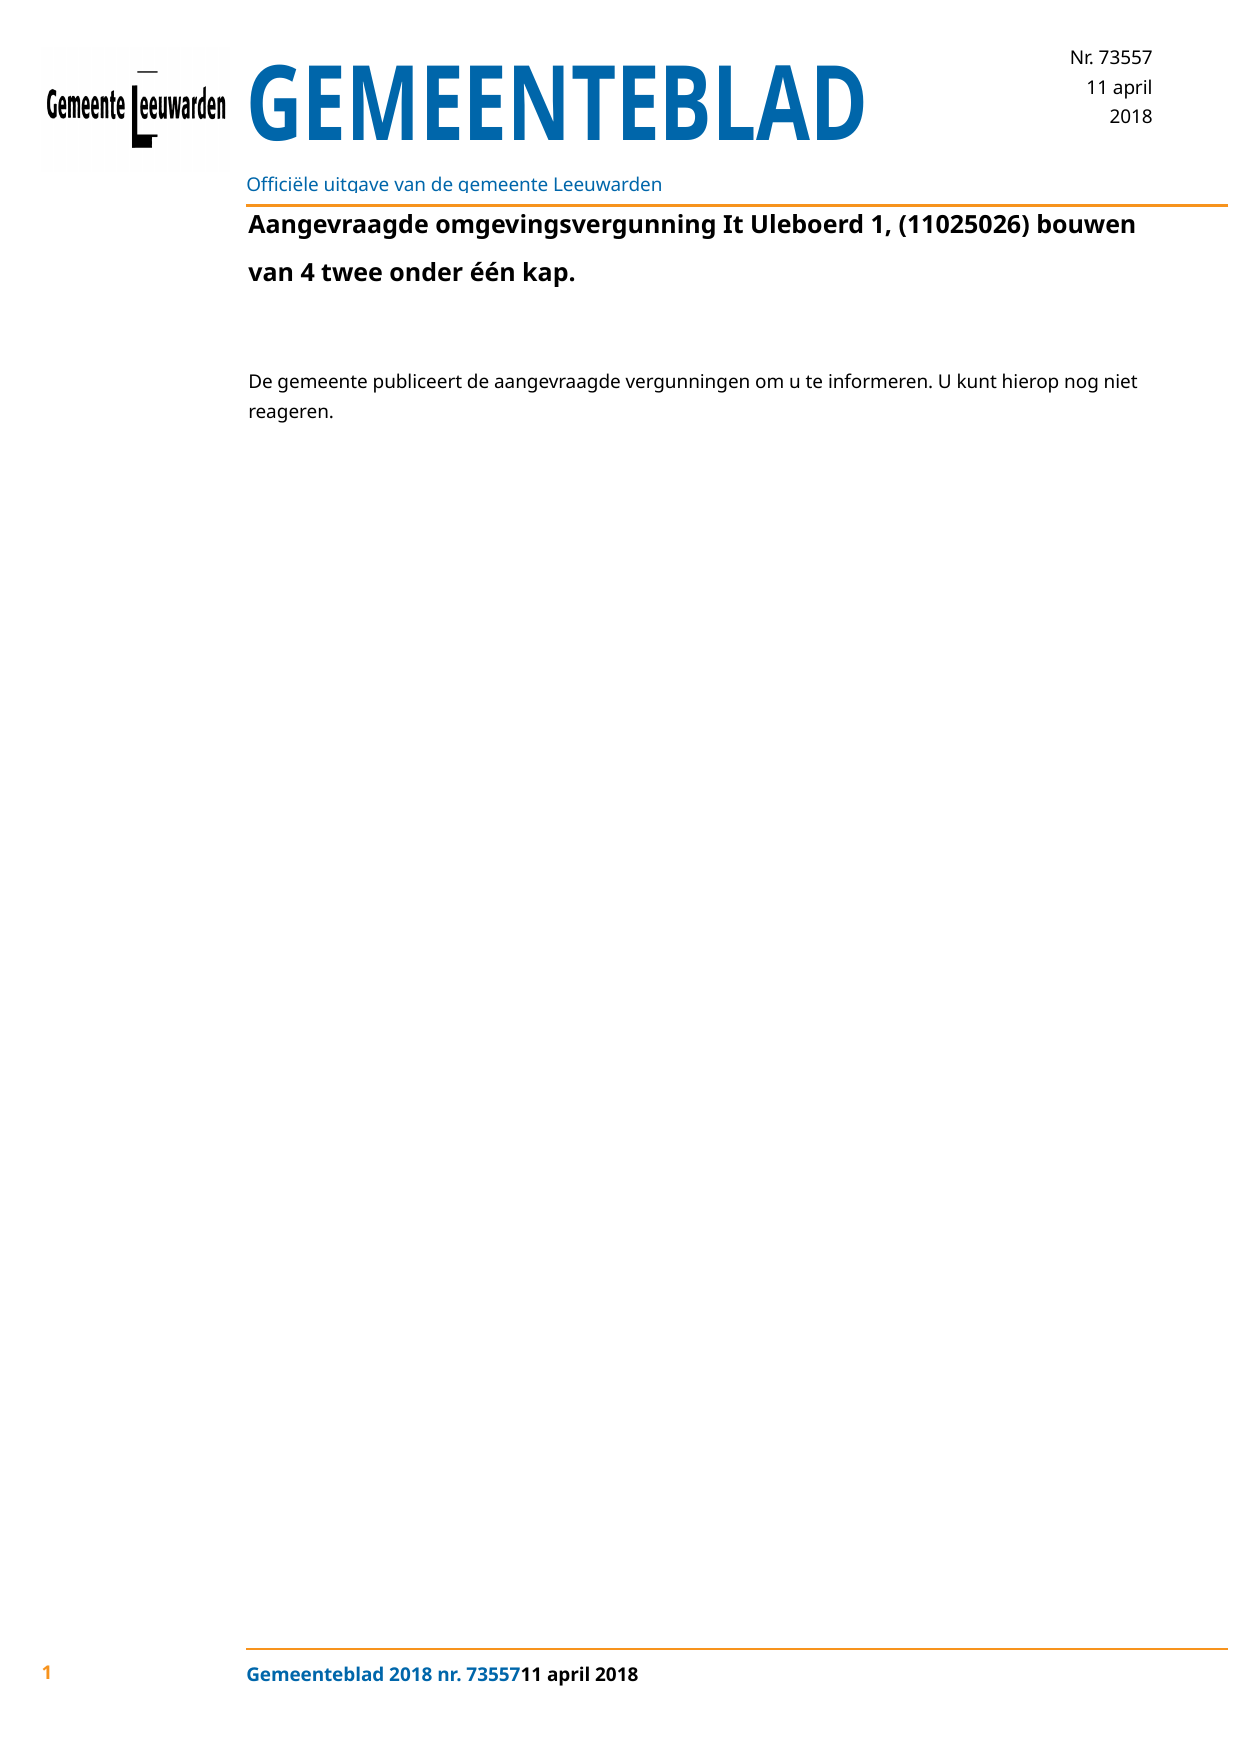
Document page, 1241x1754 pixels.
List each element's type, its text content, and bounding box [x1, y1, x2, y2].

picture [41, 47, 231, 172]
text De gemeente publiceert de aangevraagde vergunningen om u te informeren. U kunt hierop nog niet reageren. [248, 368, 1152, 424]
text Aangevraagde omgevingsvergunning It Uleboerd 1, (11025026) bouwen van 4 twee onder één kap. [248, 207, 1152, 288]
